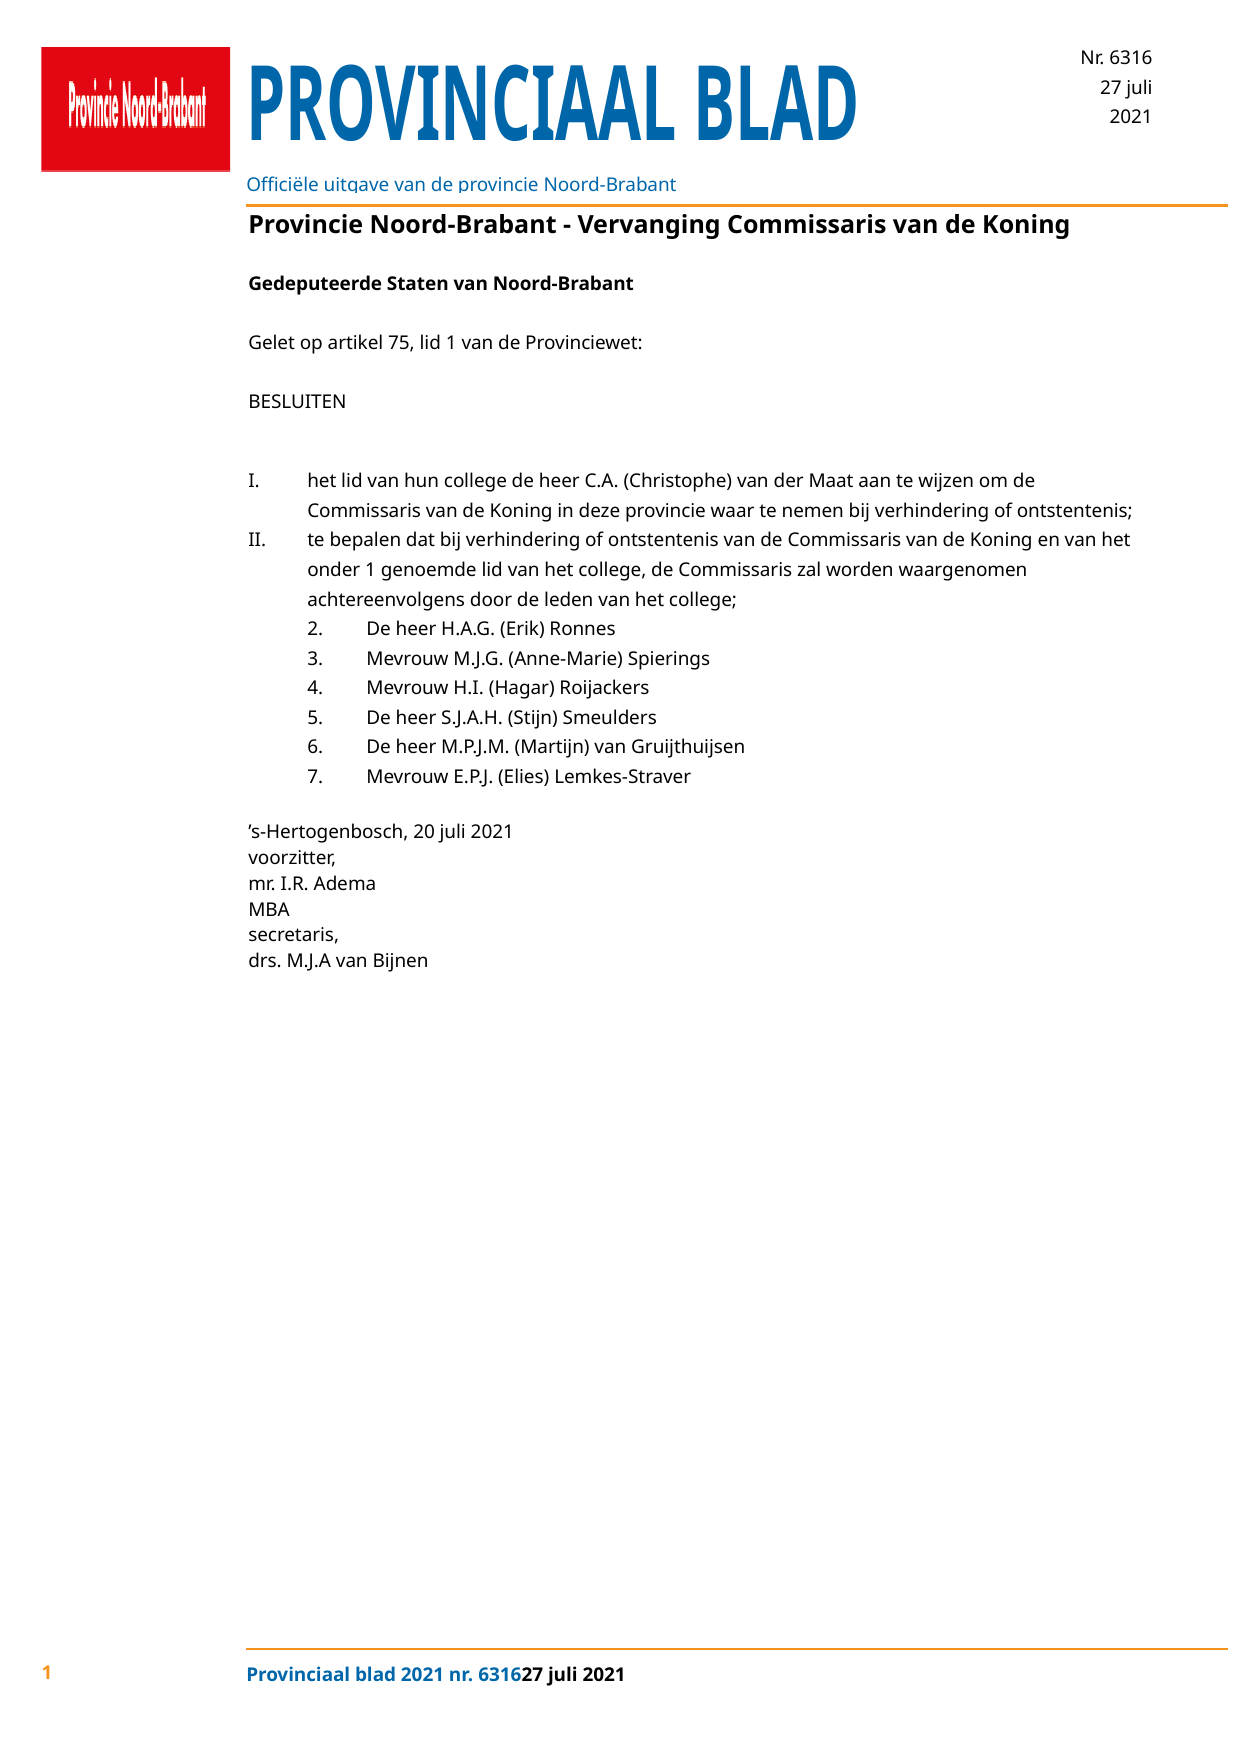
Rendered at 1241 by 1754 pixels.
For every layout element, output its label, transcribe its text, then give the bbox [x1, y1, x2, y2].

list De heer H.A.G. (Erik) Ronnes [307, 615, 1152, 641]
list De heer M.P.J.M. (Martijn) van Gruijthuijsen [307, 734, 1152, 759]
list Mevrouw M.J.G. (Anne-Marie) Spierings [307, 645, 1152, 671]
list De heer S.J.A.H. (Stijn) Smeulders [307, 704, 1152, 730]
text secretaris, [248, 922, 1152, 947]
list het lid van hun college de heer C.A. (Christophe) van der Maat aan te wijzen om de Commissaris van de Koning in deze provincie waar te nemen bij verhindering of ontstentenis; [248, 467, 1152, 523]
text Provincie Noord-Brabant - Vervanging Commissaris van de Koning [248, 207, 1152, 241]
list Mevrouw H.I. (Hagar) Roijackers [307, 674, 1152, 700]
text Gedeputeerde Staten van Noord-Brabant [248, 270, 1152, 296]
picture [41, 47, 231, 172]
text Gelet op artikel 75, lid 1 van de Provinciewet: [248, 329, 1152, 355]
text mr. I.R. Adema [248, 870, 1152, 896]
text MBA [248, 896, 1152, 922]
text ’s-Hertogenbosch, 20 juli 2021 [248, 819, 1152, 844]
list te bepalen dat bij verhindering of ontstentenis van de Commissaris van de Koning en van het onder 1 genoemde lid van het college, de Commissaris zal worden waargenomen achtereenvolgens door de leden van het college; [248, 527, 1152, 612]
text voorzitter, [248, 844, 1152, 870]
list Mevrouw E.P.J. (Elies) Lemkes-Straver [307, 763, 1152, 789]
text drs. M.J.A van Bijnen [248, 947, 1152, 973]
text BESLUITEN [248, 389, 1152, 414]
